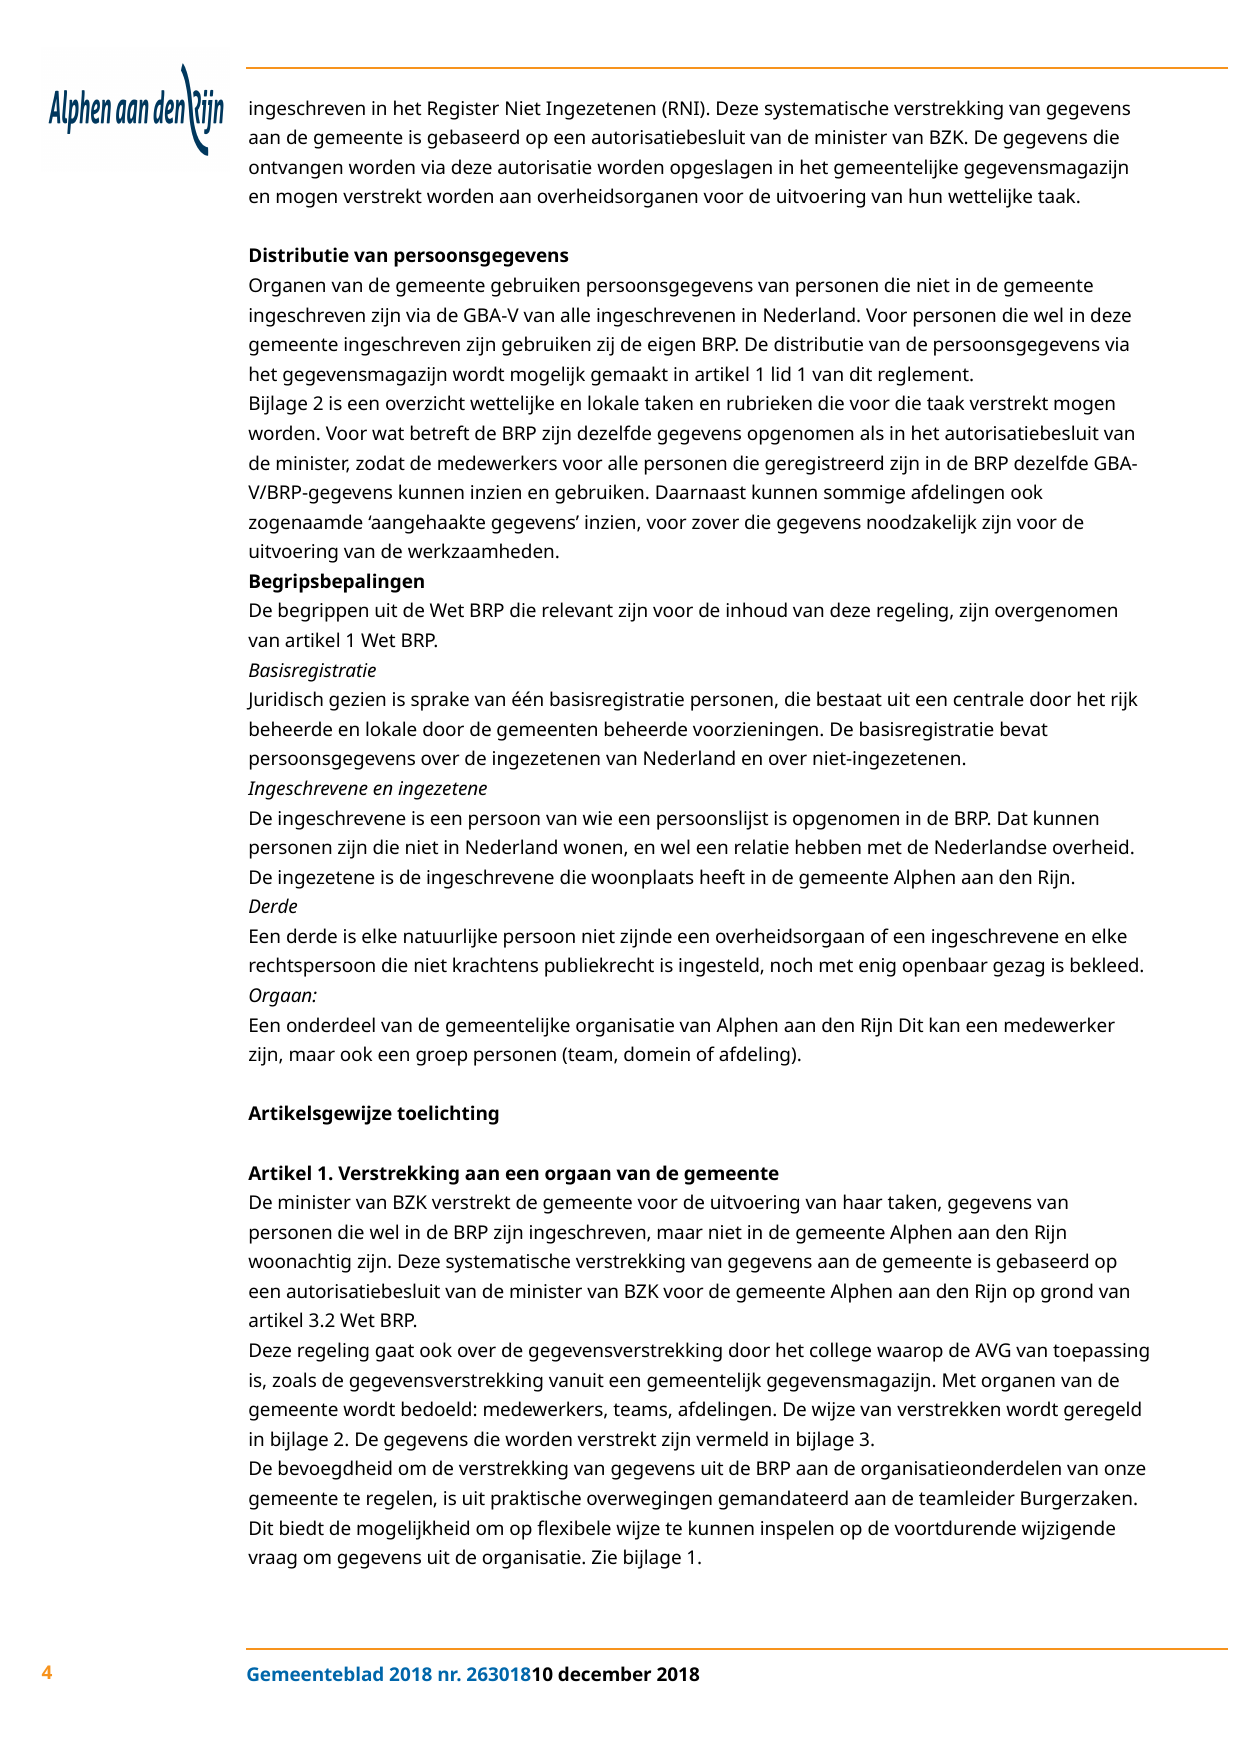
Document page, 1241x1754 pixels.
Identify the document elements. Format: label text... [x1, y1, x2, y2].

text De begrippen uit de Wet BRP die relevant zijn voor de inhoud van deze regeling, zijn overgenomen van artikel 1 Wet BRP. [248, 598, 1152, 653]
text ingeschreven in het Register Niet Ingezetenen (RNI). Deze systematische verstrekking van gegevens aan de gemeente is gebaseerd op een autorisatiebesluit van de minister van BZK. De gegevens die ontvangen worden via deze autorisatie worden opgeslagen in het gemeentelijke gegevensmagazijn en mogen verstrekt worden aan overheidsorganen voor de uitvoering van hun wettelijke taak. [248, 95, 1152, 209]
picture [41, 47, 231, 172]
text De ingeschrevene is een persoon van wie een persoonslijst is opgenomen in de BRP. Dat kunnen personen zijn die niet in Nederland wonen, en wel een relatie hebben met de Nederlandse overheid. [248, 805, 1152, 860]
text Deze regeling gaat ook over de gegevensverstrekking door het college waarop de AVG van toepassing is, zoals de gegevensverstrekking vanuit een gemeentelijk gegevensmagazijn. Met organen van de gemeente wordt bedoeld: medewerkers, teams, afdelingen. De wijze van verstrekken wordt geregeld in bijlage 2. De gegevens die worden verstrekt zijn vermeld in bijlage 3. [248, 1337, 1152, 1452]
text Begripsbepalingen [248, 568, 1152, 594]
text Basisregistratie [248, 657, 1152, 683]
text Orgaan: [248, 982, 1152, 1008]
text Distributie van persoonsgegevens [248, 243, 1152, 268]
text Een onderdeel van de gemeentelijke organisatie van Alphen aan den Rijn Dit kan een medewerker zijn, maar ook een groep personen (team, domein of afdeling). [248, 1012, 1152, 1067]
text Juridisch gezien is sprake van één basisregistratie personen, die bestaat uit een centrale door het rijk beheerde en lokale door de gemeenten beheerde voorzieningen. De basisregistratie bevat persoonsgegevens over de ingezetenen van Nederland en over niet-ingezetenen. [248, 686, 1152, 771]
text De bevoegdheid om de verstrekking van gegevens uit de BRP aan de organisatieonderdelen van onze gemeente te regelen, is uit praktische overwegingen gemandateerd aan de teamleider Burgerzaken. Dit biedt de mogelijkheid om op flexibele wijze te kunnen inspelen op de voortdurende wijzigende vraag om gegevens uit de organisatie. Zie bijlage 1. [248, 1456, 1152, 1570]
text Organen van de gemeente gebruiken persoonsgegevens van personen die niet in de gemeente ingeschreven zijn via de GBA-V van alle ingeschrevenen in Nederland. Voor personen die wel in deze gemeente ingeschreven zijn gebruiken zij de eigen BRP. De distributie van de persoonsgegevens via het gegevensmagazijn wordt mogelijk gemaakt in artikel 1 lid 1 van dit reglement. [248, 272, 1152, 387]
text Een derde is elke natuurlijke persoon niet zijnde een overheidsorgaan of een ingeschrevene en elke rechtspersoon die niet krachtens publiekrecht is ingesteld, noch met enig openbaar gezag is bekleed. [248, 923, 1152, 978]
text Artikelsgewijze toelichting [248, 1101, 1152, 1126]
text De ingezetene is de ingeschrevene die woonplaats heeft in de gemeente Alphen aan den Rijn. [248, 864, 1152, 890]
text Bijlage 2 is een overzicht wettelijke en lokale taken en rubrieken die voor die taak verstrekt mogen worden. Voor wat betreft de BRP zijn dezelfde gegevens opgenomen als in het autorisatiebesluit van de minister, zodat de medewerkers voor alle personen die geregistreerd zijn in de BRP dezelfde GBA-V/BRP-gegevens kunnen inzien en gebruiken. Daarnaast kunnen sommige afdelingen ook zogenaamde ‘aangehaakte gegevens’ inzien, voor zover die gegevens noodzakelijk zijn voor de uitvoering van de werkzaamheden. [248, 391, 1152, 564]
text Artikel 1. Verstrekking aan een orgaan van de gemeente [248, 1160, 1152, 1186]
text Derde [248, 893, 1152, 919]
text Ingeschrevene en ingezetene [248, 775, 1152, 801]
text De minister van BZK verstrekt de gemeente voor de uitvoering van haar taken, gegevens van personen die wel in de BRP zijn ingeschreven, maar niet in de gemeente Alphen aan den Rijn woonachtig zijn. Deze systematische verstrekking van gegevens aan de gemeente is gebaseerd op een autorisatiebesluit van de minister van BZK voor de gemeente Alphen aan den Rijn op grond van artikel 3.2 Wet BRP. [248, 1189, 1152, 1333]
